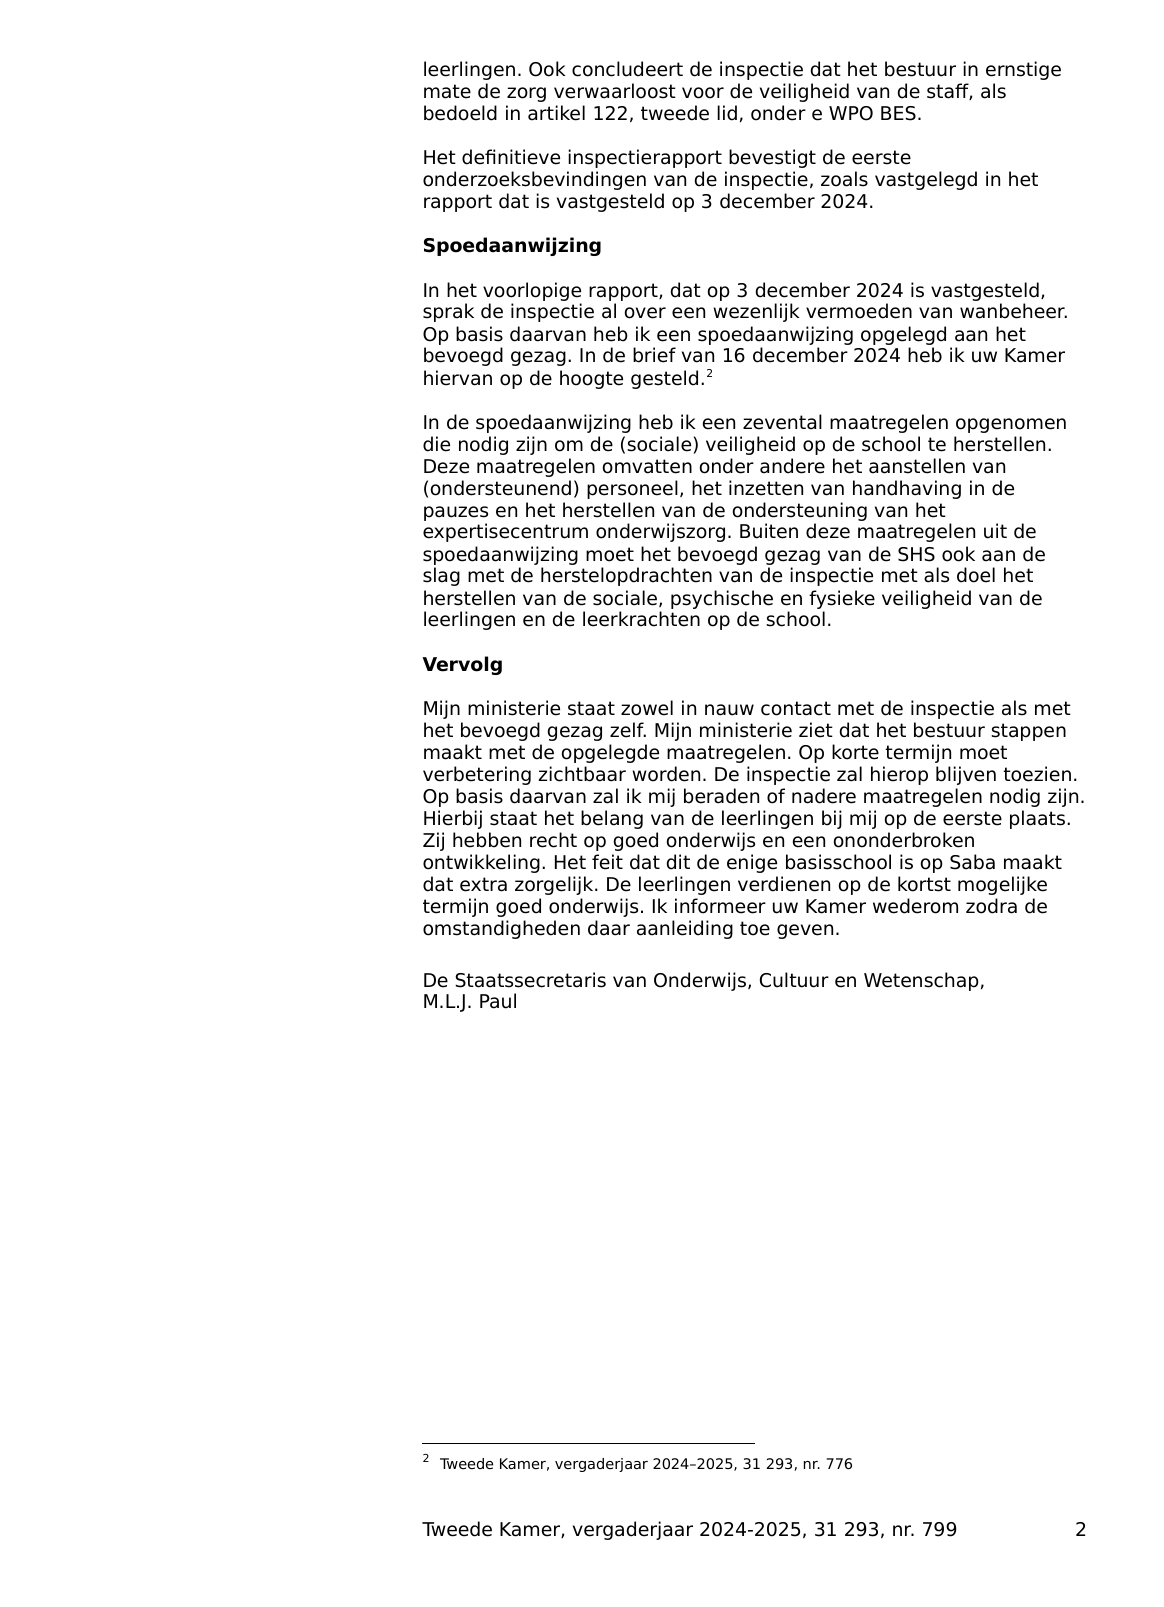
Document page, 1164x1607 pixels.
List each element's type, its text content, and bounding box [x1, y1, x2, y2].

text De Staatssecretaris van Onderwijs, Cultuur en Wetenschap, M.L.J. Paul [422, 969, 1087, 1013]
text In het voorlopige rapport, dat op 3 december 2024 is vastgesteld, sprak de inspectie al over een wezenlijk vermoeden van wanbeheer. Op basis daarvan heb ik een spoedaanwijzing opgelegd aan het bevoegd gezag. In de brief van 16 december 2024 heb ik uw Kamer hiervan op de hoogte gesteld. [422, 279, 1087, 389]
subtitle Spoedaanwijzing [422, 235, 1087, 257]
text Mijn ministerie staat zowel in nauw contact met de inspectie als met het bevoegd gezag zelf. Mijn ministerie ziet dat het bestuur stappen maakt met de opgelegde maatregelen. Op korte termijn moet verbetering zichtbaar worden. De inspectie zal hierop blijven toezien. Op basis daarvan zal ik mij beraden of nadere maatregelen nodig zijn. Hierbij staat het belang van de leerlingen bij mij op de eerste plaats. Zij hebben recht op goed onderwijs en een ononderbroken ontwikkeling. Het feit dat dit de enige basisschool is op Saba maakt dat extra zorgelijk. De leerlingen verdienen op de kortst mogelijke termijn goed onderwijs. Ik informeer uw Kamer wederom zodra de omstandigheden daar aanleiding toe geven. [422, 698, 1087, 939]
text leerlingen. Ook concludeert de inspectie dat het bestuur in ernstige mate de zorg verwaarloost voor de veiligheid van de staff, als bedoeld in artikel 122, tweede lid, onder e WPO BES. [422, 59, 1087, 125]
text Het definitieve inspectierapport bevestigt de eerste onderzoeksbevindingen van de inspectie, zoals vastgelegd in het rapport dat is vastgesteld op 3 december 2024. [422, 147, 1087, 213]
subtitle Vervolg [422, 653, 1087, 676]
text In de spoedaanwijzing heb ik een zevental maatregelen opgenomen die nodig zijn om de (sociale) veiligheid op de school te herstellen. Deze maatregelen omvatten onder andere het aanstellen van (ondersteunend) personeel, het inzetten van handhaving in de pauzes en het herstellen van de ondersteuning van het expertisecentrum onderwijszorg. Buiten deze maatregelen uit de spoedaanwijzing moet het bevoegd gezag van de SHS ook aan de slag met de herstelopdrachten van de inspectie met als doel het herstellen van de sociale, psychische en fysieke veiligheid van de leerlingen en de leerkrachten op de school. [422, 412, 1087, 631]
text Tweede Kamer, vergaderjaar 2024–2025, 31 293, nr. 776 [422, 1452, 1087, 1474]
